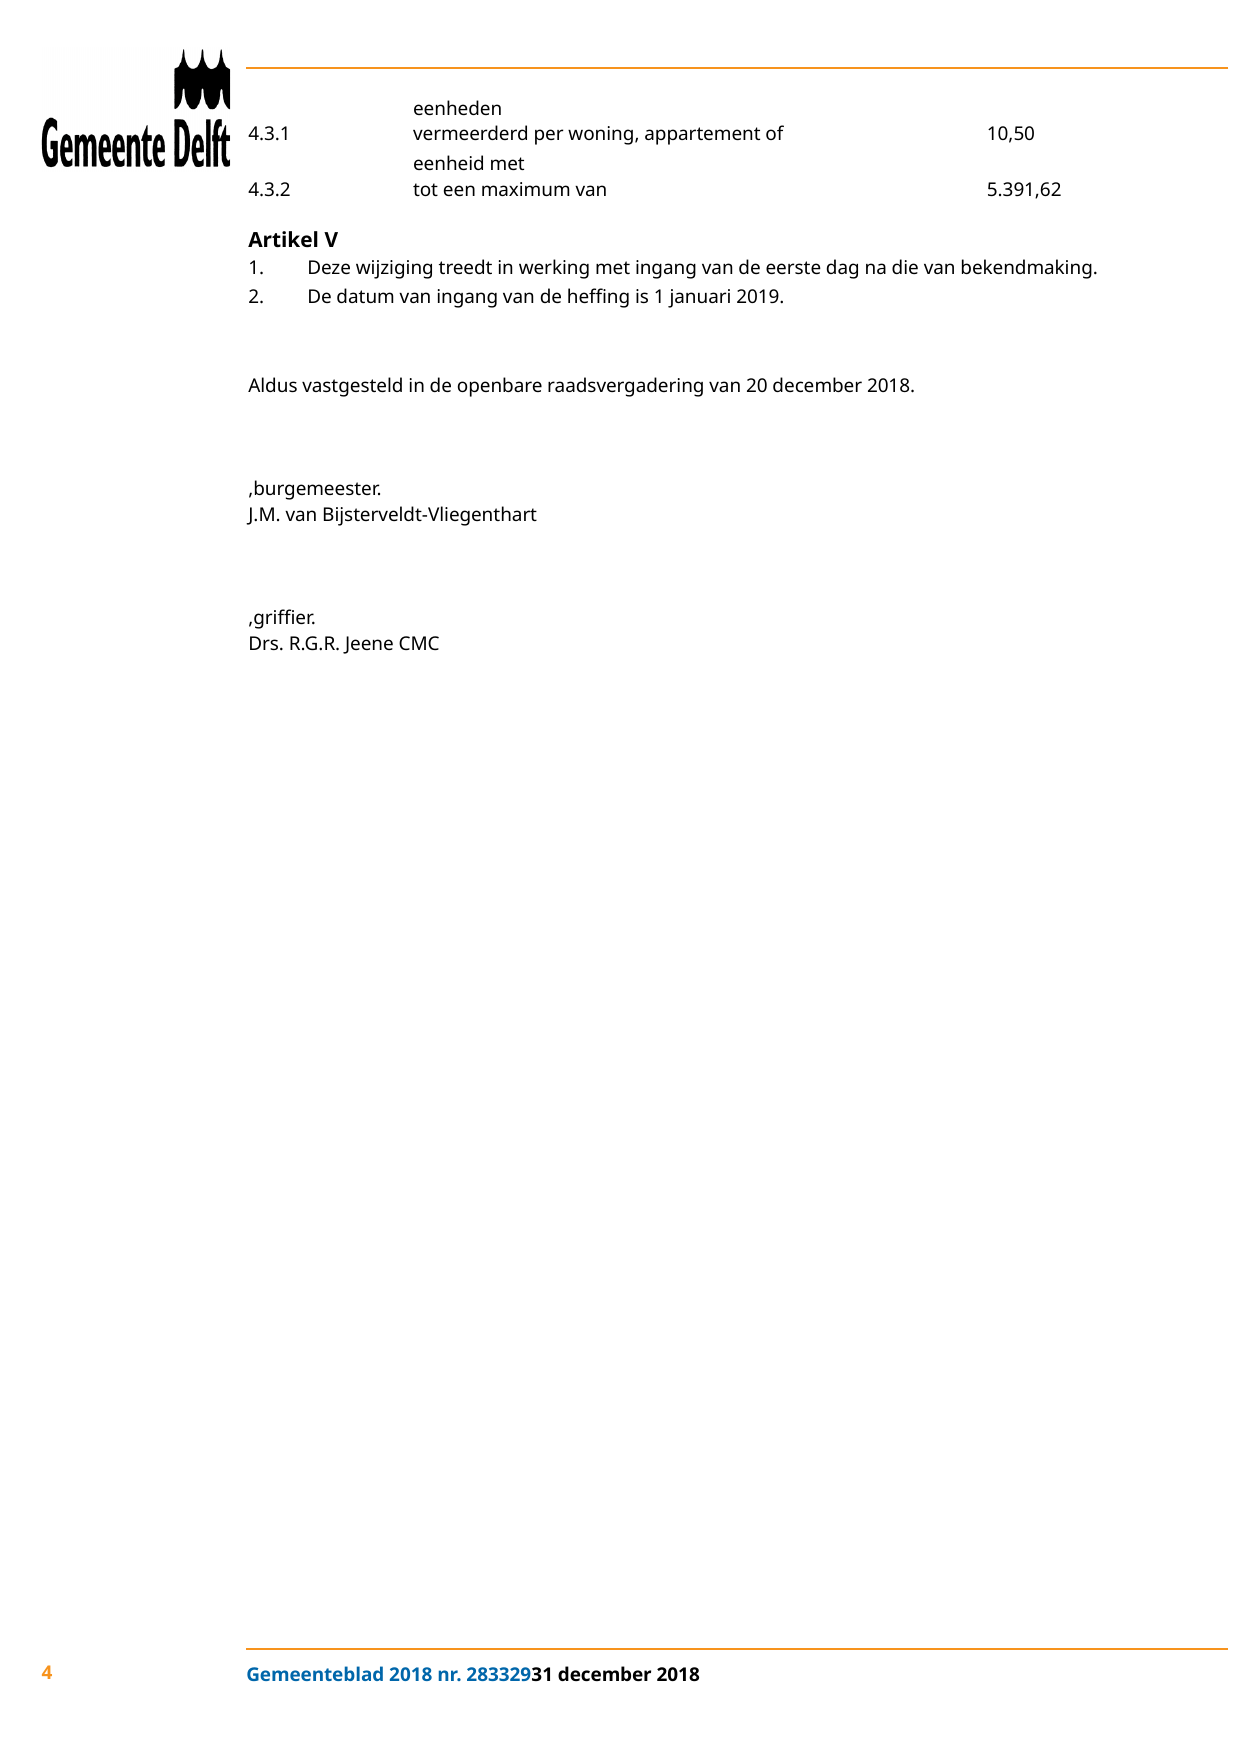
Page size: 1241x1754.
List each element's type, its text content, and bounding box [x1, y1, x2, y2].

table_cell vermeerderd per woning, appartement of eenheid met [413, 121, 822, 176]
table_cell 4.3.2 [248, 176, 413, 202]
list De datum van ingang van de heffing is 1 januari 2019. [248, 284, 1152, 309]
text Artikel V [248, 226, 1152, 254]
text ,griffier. [248, 604, 1152, 630]
picture [41, 47, 231, 172]
text Aldus vastgesteld in de openbare raadsvergadering van 20 december 2018. [248, 372, 1152, 398]
list Deze wijziging treedt in werking met ingang van de eerste dag na die van bekendmaking. [248, 254, 1152, 280]
text Drs. R.G.R. Jeene CMC [248, 630, 1152, 655]
table_cell 10,50 [987, 121, 1152, 176]
table_cell [822, 176, 987, 202]
table_cell eenheden [413, 95, 822, 121]
table_cell [987, 95, 1152, 121]
table_cell [822, 95, 987, 121]
text J.M. van Bijsterveldt-Vliegenthart [248, 501, 1152, 527]
table_cell 5.391,62 [987, 176, 1152, 202]
table_cell [822, 121, 987, 176]
table_cell 4.3.1 [248, 121, 413, 176]
text ,burgemeester. [248, 475, 1152, 501]
table_cell tot een maximum van [413, 176, 822, 202]
table_cell [248, 95, 413, 121]
